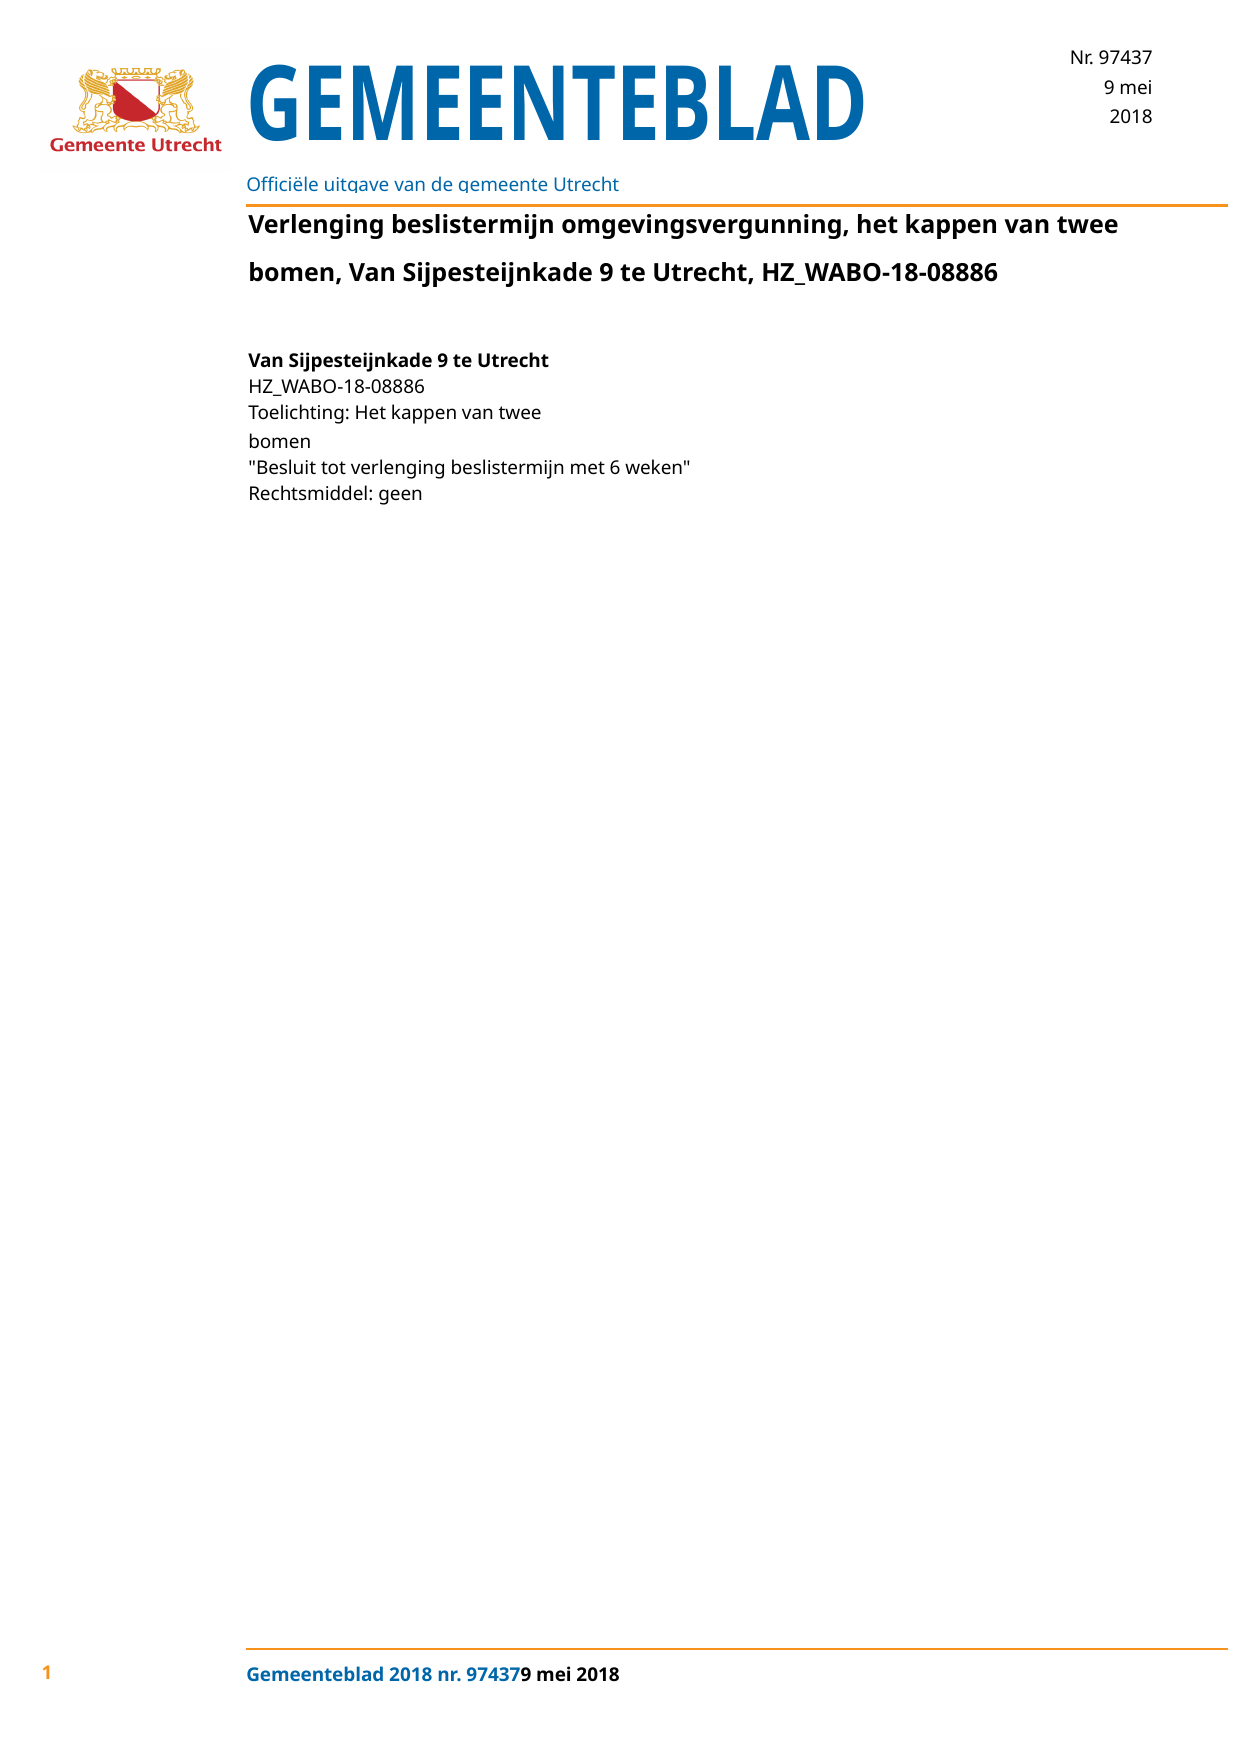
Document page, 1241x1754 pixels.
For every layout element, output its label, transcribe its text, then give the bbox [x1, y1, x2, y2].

picture [41, 47, 231, 172]
table_cell HZ_WABO-18-08886 [248, 373, 1152, 399]
table_cell Rechtsmiddel: geen [248, 480, 1152, 506]
table_cell "Besluit tot verlenging beslistermijn met 6 weken" [248, 454, 1152, 480]
text Verlenging beslistermijn omgevingsvergunning, het kappen van twee bomen, Van Sijpesteijnkade 9 te Utrecht, HZ_WABO-18-08886 [248, 207, 1152, 288]
table_header Van Sijpesteijnkade 9 te Utrecht [248, 348, 1152, 373]
table_cell Toelichting: Het kappen van twee bomen [248, 399, 549, 454]
